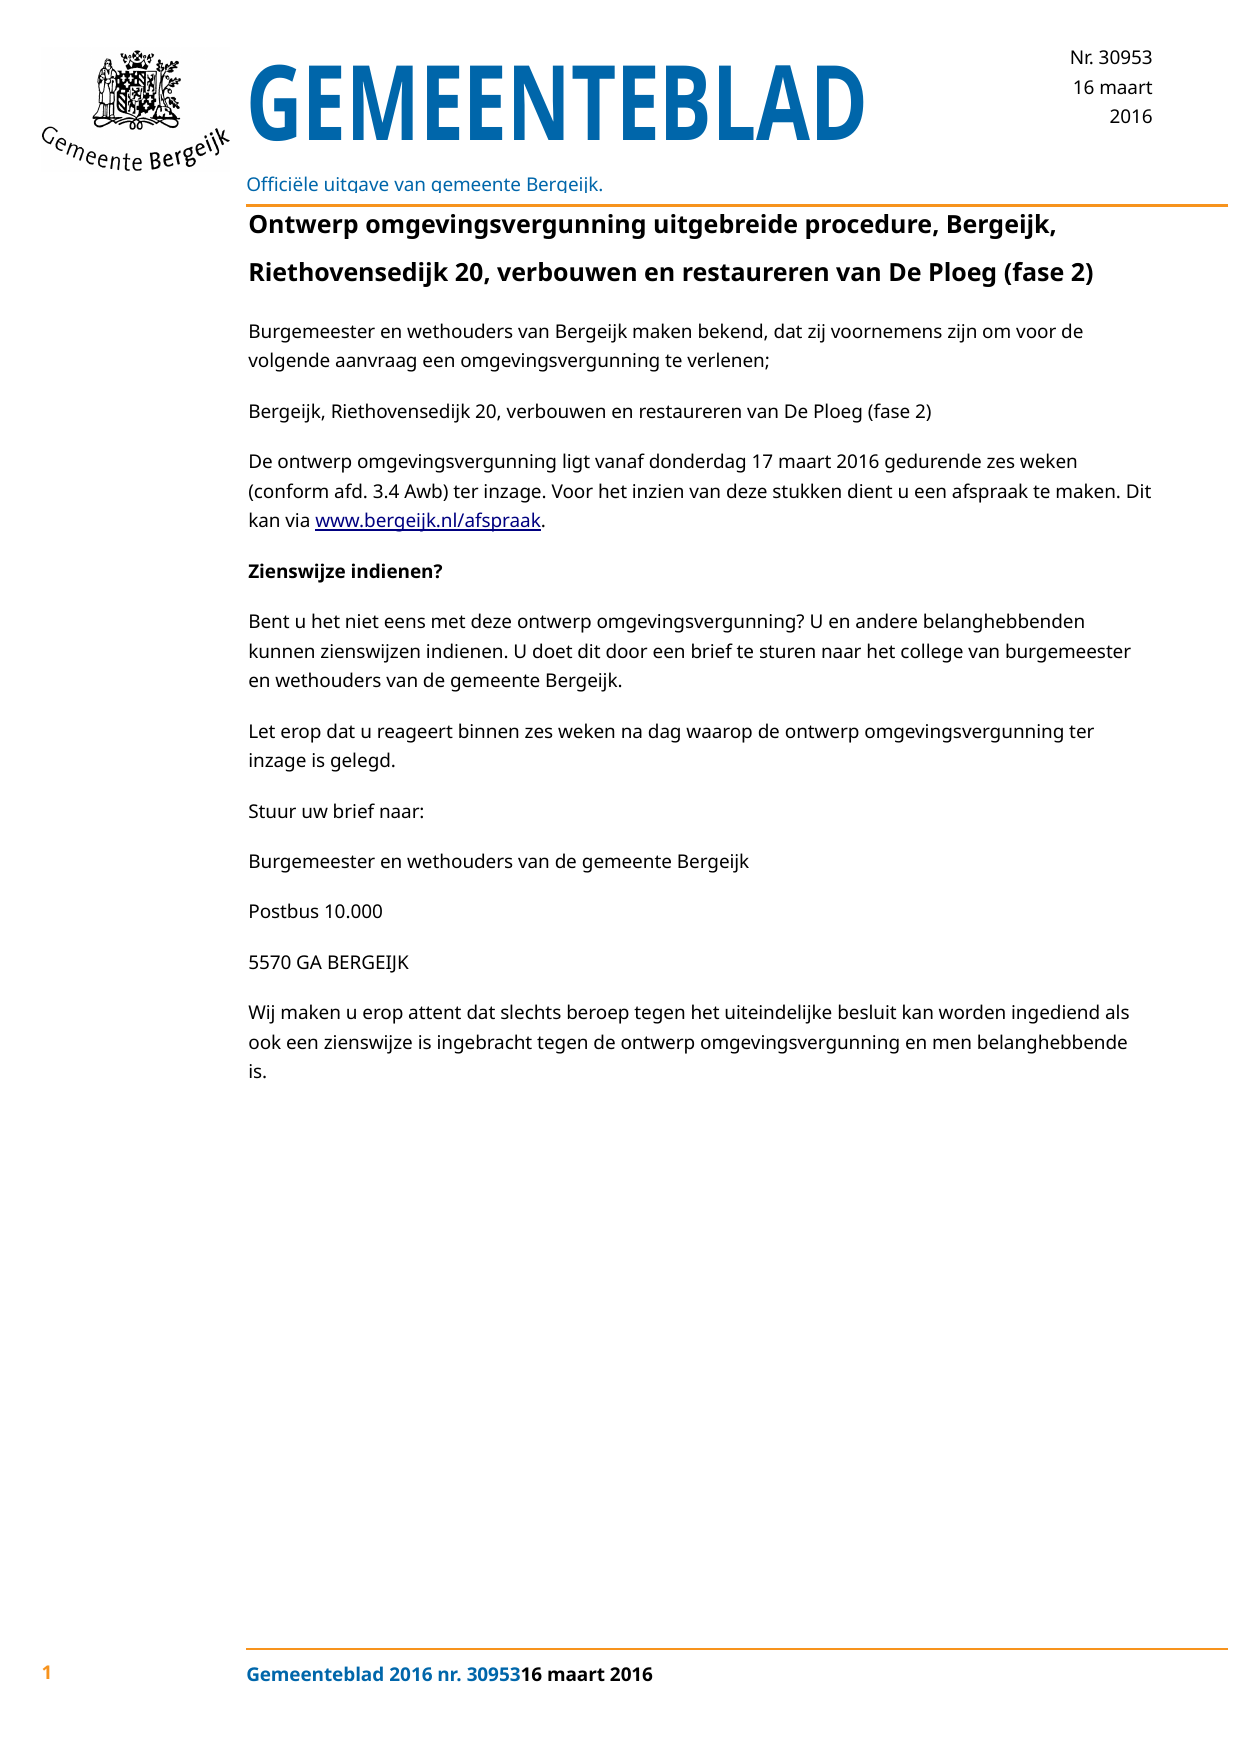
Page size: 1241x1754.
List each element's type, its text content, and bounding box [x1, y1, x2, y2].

text Bent u het niet eens met deze ontwerp omgevingsvergunning? U en andere belanghebbenden kunnen zienswijzen indienen. U doet dit door een brief te sturen naar het college van burgemeester en wethouders van de gemeente Bergeijk. [248, 608, 1152, 693]
picture [41, 47, 231, 172]
text Let erop dat u reageert binnen zes weken na dag waarop de ontwerp omgevingsvergunning ter inzage is gelegd. [248, 718, 1152, 773]
text 5570 GA BERGEIJK [248, 949, 1152, 975]
text De ontwerp omgevingsvergunning ligt vanaf donderdag 17 maart 2016 gedurende zes weken (conform afd. 3.4 Awb) ter inzage. Voor het inzien van deze stukken dient u een afspraak te maken. Dit kan via www.bergeijk.nl/afspraak. [248, 448, 1152, 533]
text Zienswijze indienen? [248, 558, 1152, 584]
text Burgemeester en wethouders van Bergeijk maken bekend, dat zij voornemens zijn om voor de volgende aanvraag een omgevingsvergunning te verlenen; [248, 318, 1152, 373]
text Wij maken u erop attent dat slechts beroep tegen het uiteindelijke besluit kan worden ingediend als ook een zienswijze is ingebracht tegen de ontwerp omgevingsvergunning en men belanghebbende is. [248, 999, 1152, 1084]
text Stuur uw brief naar: [248, 798, 1152, 824]
text Postbus 10.000 [248, 899, 1152, 924]
text Burgemeester en wethouders van de gemeente Bergeijk [248, 848, 1152, 874]
text Ontwerp omgevingsvergunning uitgebreide procedure, Bergeijk, Riethovensedijk 20, verbouwen en restaureren van De Ploeg (fase 2) [248, 207, 1152, 288]
text Bergeijk, Riethovensedijk 20, verbouwen en restaureren van De Ploeg (fase 2) [248, 398, 1152, 424]
